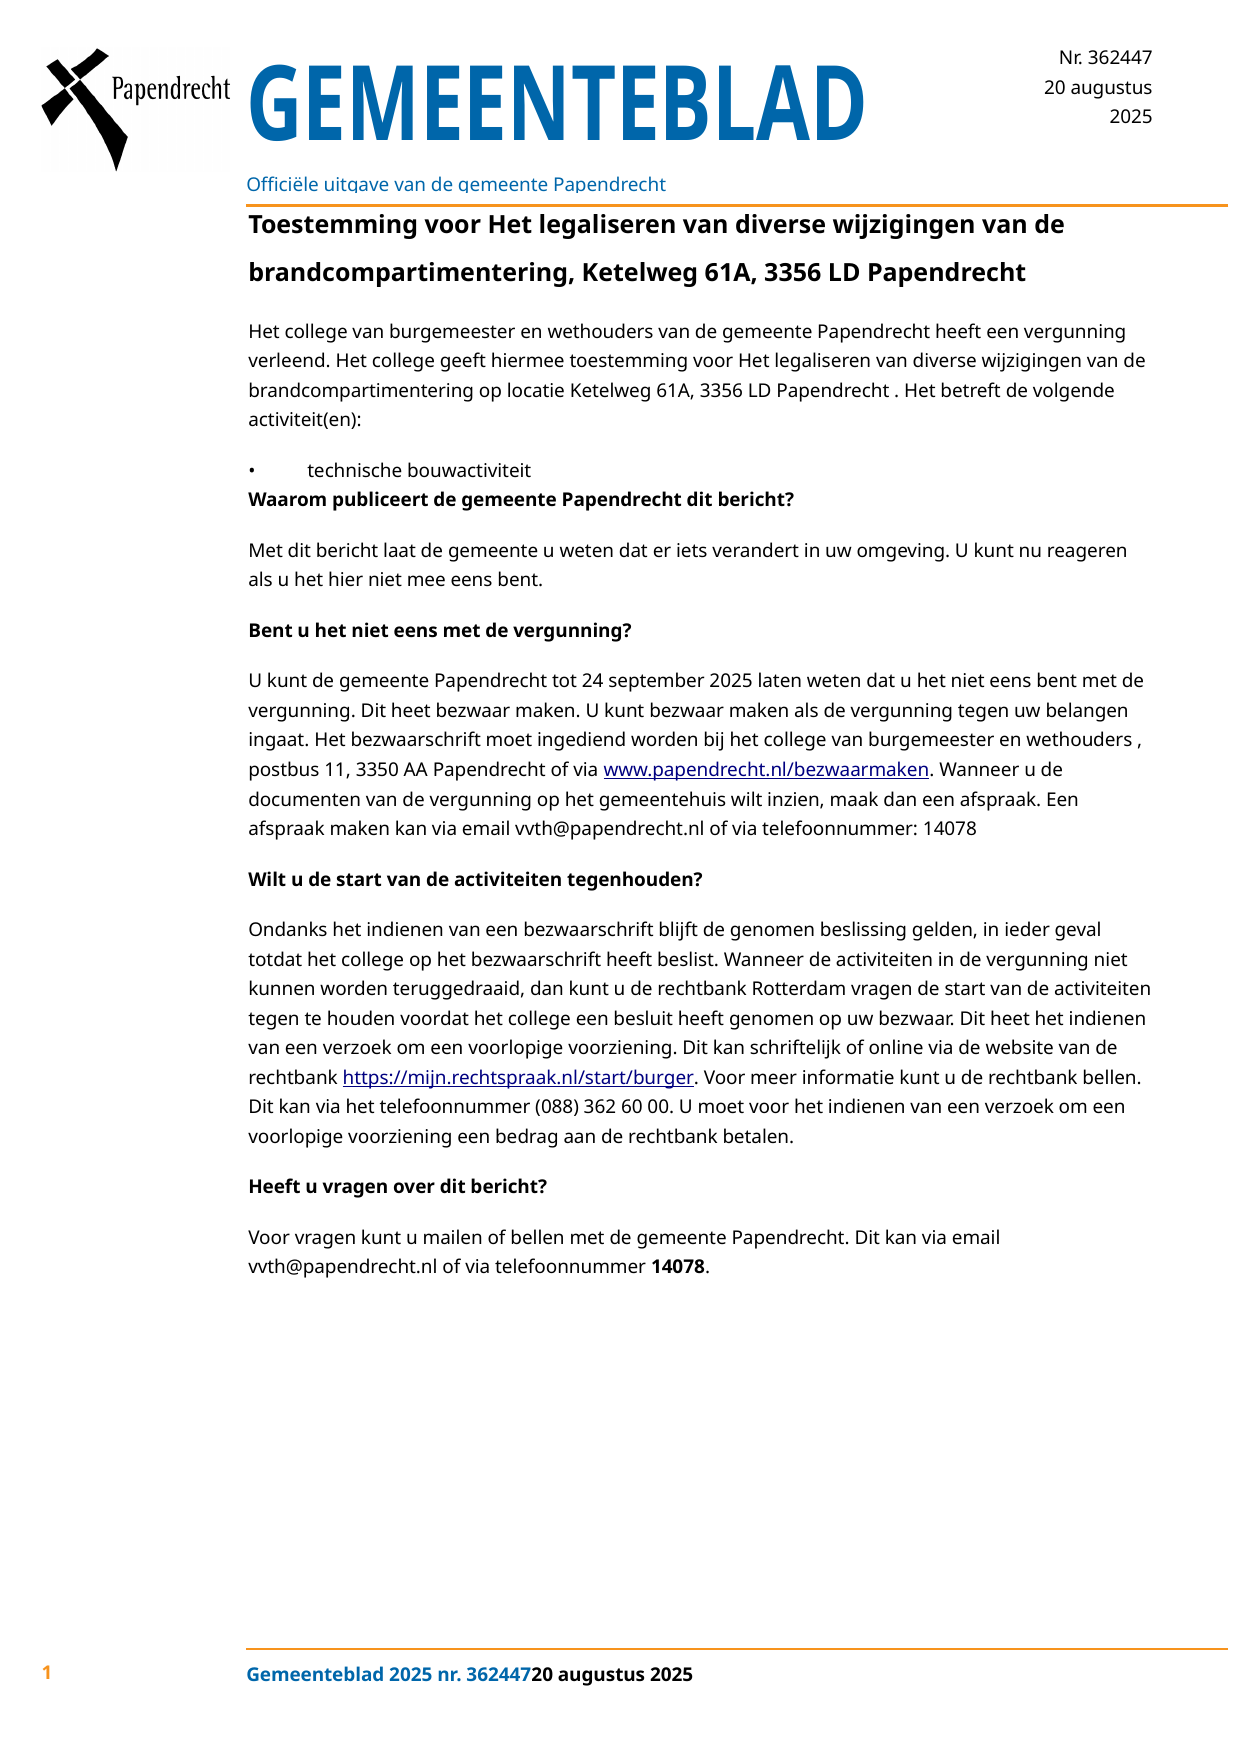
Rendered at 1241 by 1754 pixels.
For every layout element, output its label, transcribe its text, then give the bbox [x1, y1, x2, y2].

text Waarom publiceert de gemeente Papendrecht dit bericht? [248, 487, 1152, 512]
picture [41, 47, 231, 172]
text Bent u het niet eens met de vergunning? [248, 617, 1152, 643]
text Met dit bericht laat de gemeente u weten dat er iets verandert in uw omgeving. U kunt nu reageren als u het hier niet mee eens bent. [248, 537, 1152, 592]
list technische bouwactiviteit [248, 457, 1152, 483]
text Voor vragen kunt u mailen of bellen met de gemeente Papendrecht. Dit kan via email vvth@papendrecht.nl of via telefoonnummer 14078. [248, 1224, 1152, 1279]
text Heeft u vragen over dit bericht? [248, 1174, 1152, 1199]
text Toestemming voor Het legaliseren van diverse wijzigingen van de brandcompartimentering, Ketelweg 61A, 3356 LD Papendrecht [248, 207, 1152, 288]
text U kunt de gemeente Papendrecht tot 24 september 2025 laten weten dat u het niet eens bent met de vergunning. Dit heet bezwaar maken. U kunt bezwaar maken als de vergunning tegen uw belangen ingaat. Het bezwaarschrift moet ingediend worden bij het college van burgemeester en wethouders , postbus 11, 3350 AA Papendrecht of via www.papendrecht.nl/bezwaarmaken. Wanneer u de documenten van de vergunning op het gemeentehuis wilt inzien, maak dan een afspraak. Een afspraak maken kan via email vvth@papendrecht.nl of via telefoonnummer: 14078 [248, 667, 1152, 841]
text Het college van burgemeester en wethouders van de gemeente Papendrecht heeft een vergunning verleend. Het college geeft hiermee toestemming voor Het legaliseren van diverse wijzigingen van de brandcompartimentering op locatie Ketelweg 61A, 3356 LD Papendrecht . Het betreft de volgende activiteit(en): [248, 318, 1152, 432]
text Wilt u de start van de activiteiten tegenhouden? [248, 866, 1152, 892]
text Ondanks het indienen van een bezwaarschrift blijft de genomen beslissing gelden, in ieder geval totdat het college op het bezwaarschrift heeft beslist. Wanneer de activiteiten in de vergunning niet kunnen worden teruggedraaid, dan kunt u de rechtbank Rotterdam vragen de start van de activiteiten tegen te houden voordat het college een besluit heeft genomen op uw bezwaar. Dit heet het indienen van een verzoek om een voorlopige voorziening. Dit kan schriftelijk of online via de website van de rechtbank https://mijn.rechtspraak.nl/start/burger. Voor meer informatie kunt u de rechtbank bellen. Dit kan via het telefoonnummer (088) 362 60 00. U moet voor het indienen van een verzoek om een voorlopige voorziening een bedrag aan de rechtbank betalen. [248, 916, 1152, 1149]
